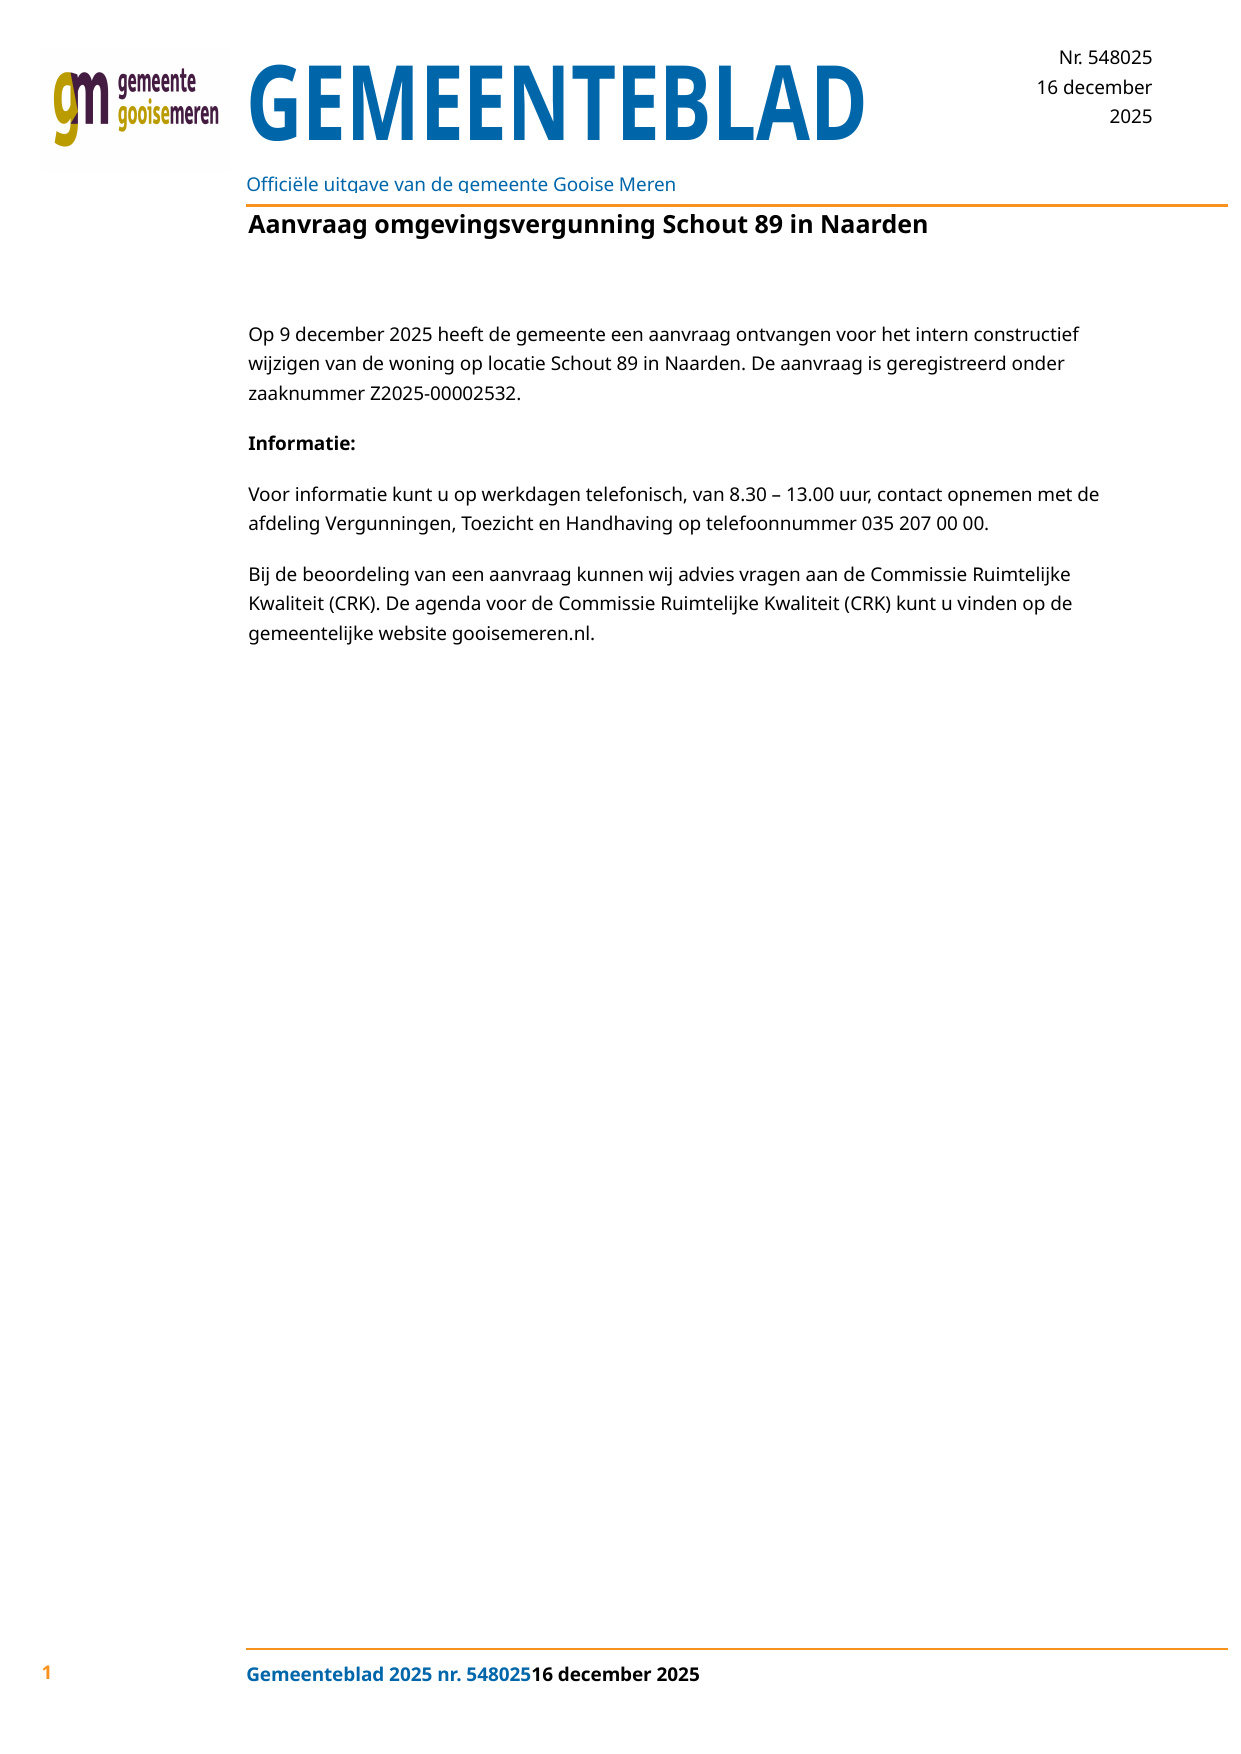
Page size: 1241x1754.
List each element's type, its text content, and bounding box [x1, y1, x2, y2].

text Voor informatie kunt u op werkdagen telefonisch, van 8.30 – 13.00 uur, contact opnemen met de afdeling Vergunningen, Toezicht en Handhaving op telefoonnummer 035 207 00 00. [248, 481, 1152, 536]
text Bij de beoordeling van een aanvraag kunnen wij advies vragen aan de Commissie Ruimtelijke Kwaliteit (CRK). De agenda voor de Commissie Ruimtelijke Kwaliteit (CRK) kunt u vinden op de gemeentelijke website gooisemeren.nl. [248, 561, 1152, 646]
text Op 9 december 2025 heeft de gemeente een aanvraag ontvangen voor het intern constructief wijzigen van de woning op locatie Schout 89 in Naarden. De aanvraag is geregistreerd onder zaaknummer Z2025-00002532. [248, 321, 1152, 406]
picture [41, 47, 231, 172]
text Informatie: [248, 430, 1152, 456]
text Aanvraag omgevingsvergunning Schout 89 in Naarden [248, 207, 1152, 241]
